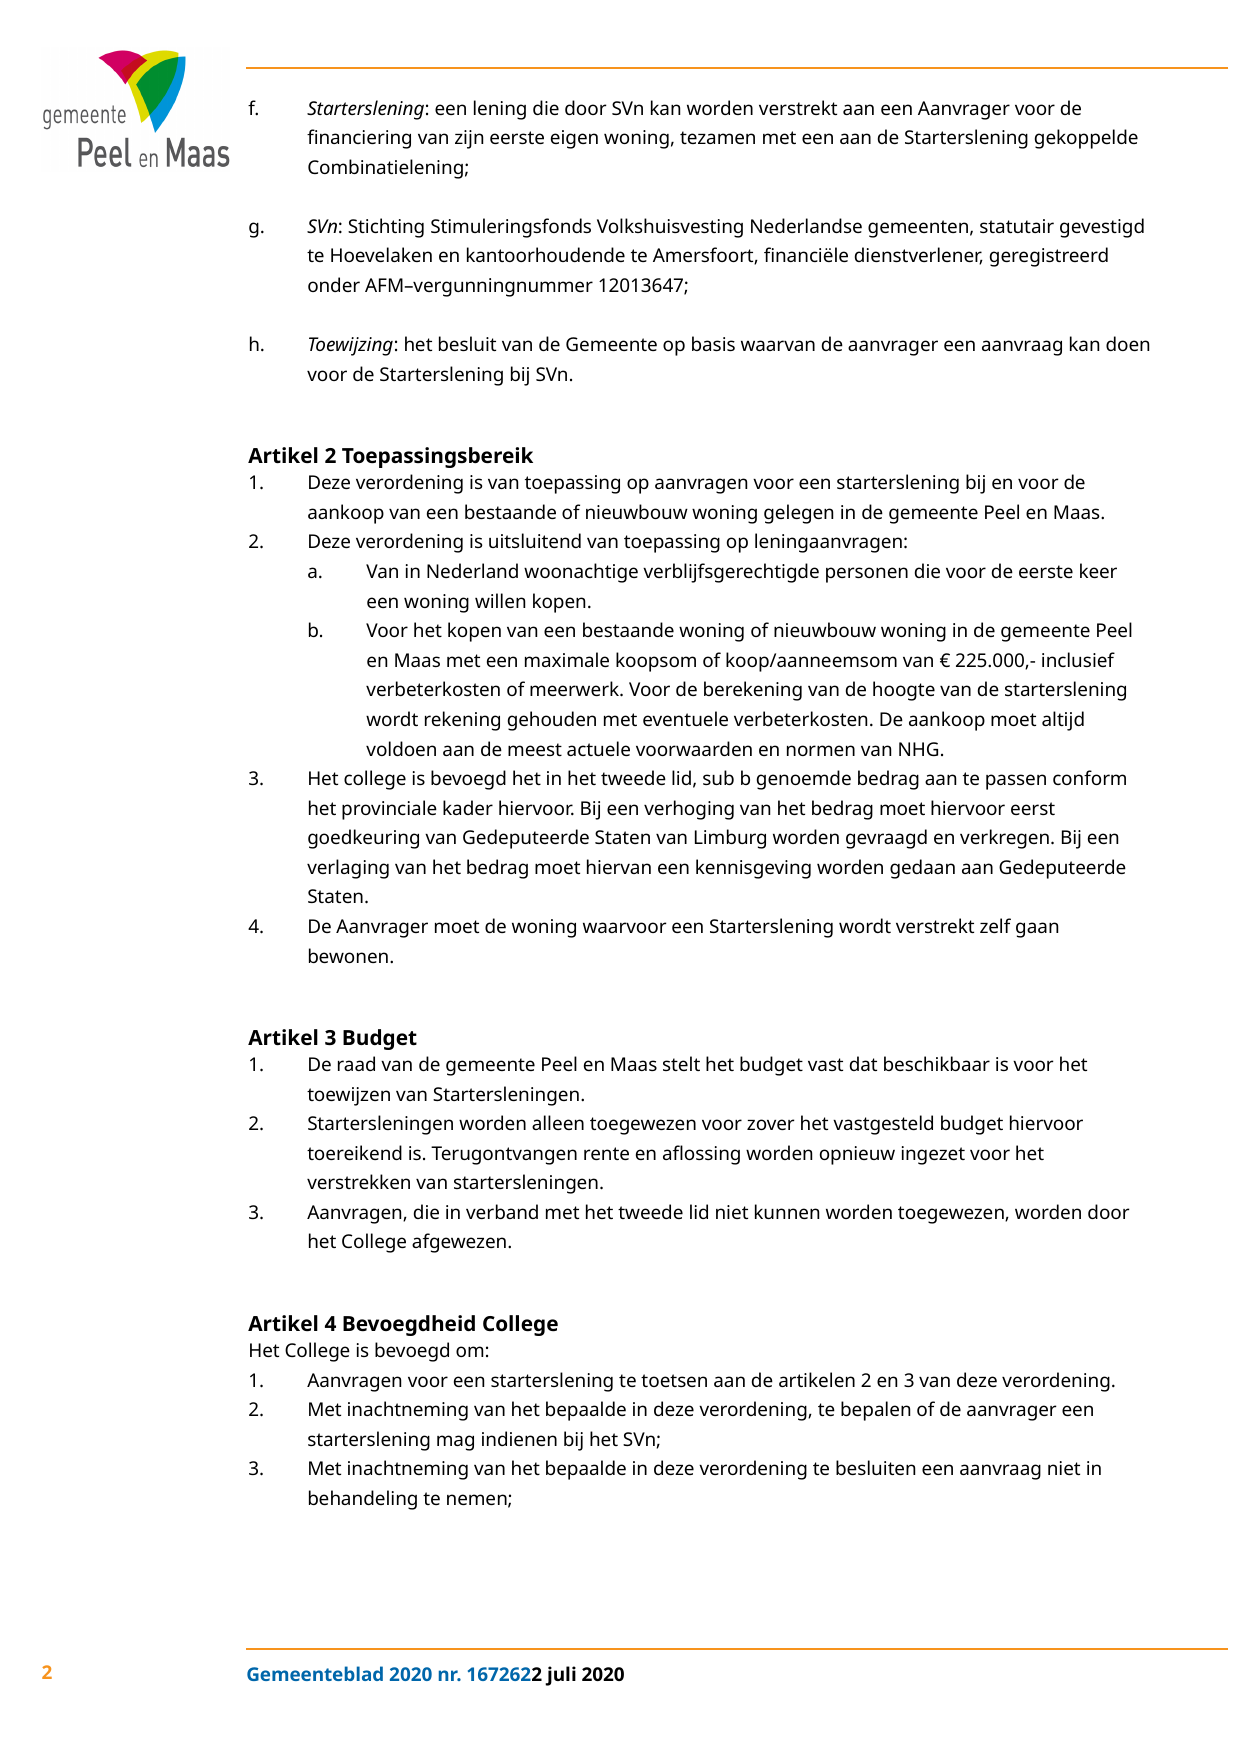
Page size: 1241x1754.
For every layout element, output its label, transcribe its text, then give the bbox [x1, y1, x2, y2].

list Deze verordening is van toepassing op aanvragen voor een starterslening bij en voor de aankoop van een bestaande of nieuwbouw woning gelegen in de gemeente Peel en Maas. [248, 469, 1152, 525]
text Artikel 2 Toepassingsbereik [248, 441, 1152, 469]
list Starterslening: een lening die door SVn kan worden verstrekt aan een Aanvrager voor de financiering van zijn eerste eigen woning, tezamen met een aan de Starterslening gekoppelde Combinatielening; [248, 95, 1152, 180]
text Het College is bevoegd om: [248, 1337, 1152, 1363]
list De Aanvrager moet de woning waarvoor een Starterslening wordt verstrekt zelf gaan bewonen. [248, 913, 1152, 968]
list Met inachtneming van het bepaalde in deze verordening, te bepalen of de aanvrager een starterslening mag indienen bij het SVn; [248, 1396, 1152, 1452]
text Artikel 3 Budget [248, 1023, 1152, 1051]
list Deze verordening is uitsluitend van toepassing op leningaanvragen: [248, 529, 1152, 554]
list SVn: Stichting Stimuleringsfonds Volkshuisvesting Nederlandse gemeenten, statutair gevestigd te Hoevelaken en kantoorhoudende te Amersfoort, financiële dienstverlener, geregistreerd onder AFM–vergunningnummer 12013647; [248, 213, 1152, 298]
picture [41, 47, 231, 172]
list Startersleningen worden alleen toegewezen voor zover het vastgesteld budget hiervoor toereikend is. Terugontvangen rente en aflossing worden opnieuw ingezet voor het verstrekken van startersleningen. [248, 1110, 1152, 1195]
list Het college is bevoegd het in het tweede lid, sub b genoemde bedrag aan te passen conform het provinciale kader hiervoor. Bij een verhoging van het bedrag moet hiervoor eerst goedkeuring van Gedeputeerde Staten van Limburg worden gevraagd en verkregen. Bij een verlaging van het bedrag moet hiervan een kennisgeving worden gedaan aan Gedeputeerde Staten. [248, 765, 1152, 909]
text Artikel 4 Bevoegdheid College [248, 1309, 1152, 1337]
list De raad van de gemeente Peel en Maas stelt het budget vast dat beschikbaar is voor het toewijzen van Startersleningen. [248, 1051, 1152, 1107]
list Voor het kopen van een bestaande woning of nieuwbouw woning in de gemeente Peel en Maas met een maximale koopsom of koop/aanneemsom van € 225.000,- inclusief verbeterkosten of meerwerk. Voor de berekening van de hoogte van de starterslening wordt rekening gehouden met eventuele verbeterkosten. De aankoop moet altijd voldoen aan de meest actuele voorwaarden en normen van NHG. [307, 617, 1152, 761]
list Van in Nederland woonachtige verblijfsgerechtigde personen die voor de eerste keer een woning willen kopen. [307, 558, 1152, 613]
list Met inachtneming van het bepaalde in deze verordening te besluiten een aanvraag niet in behandeling te nemen; [248, 1456, 1152, 1511]
list Aanvragen voor een starterslening te toetsen aan de artikelen 2 en 3 van deze verordening. [248, 1367, 1152, 1392]
list Toewijzing: het besluit van de Gemeente op basis waarvan de aanvrager een aanvraag kan doen voor de Starterslening bij SVn. [248, 331, 1152, 387]
list Aanvragen, die in verband met het tweede lid niet kunnen worden toegewezen, worden door het College afgewezen. [248, 1199, 1152, 1254]
